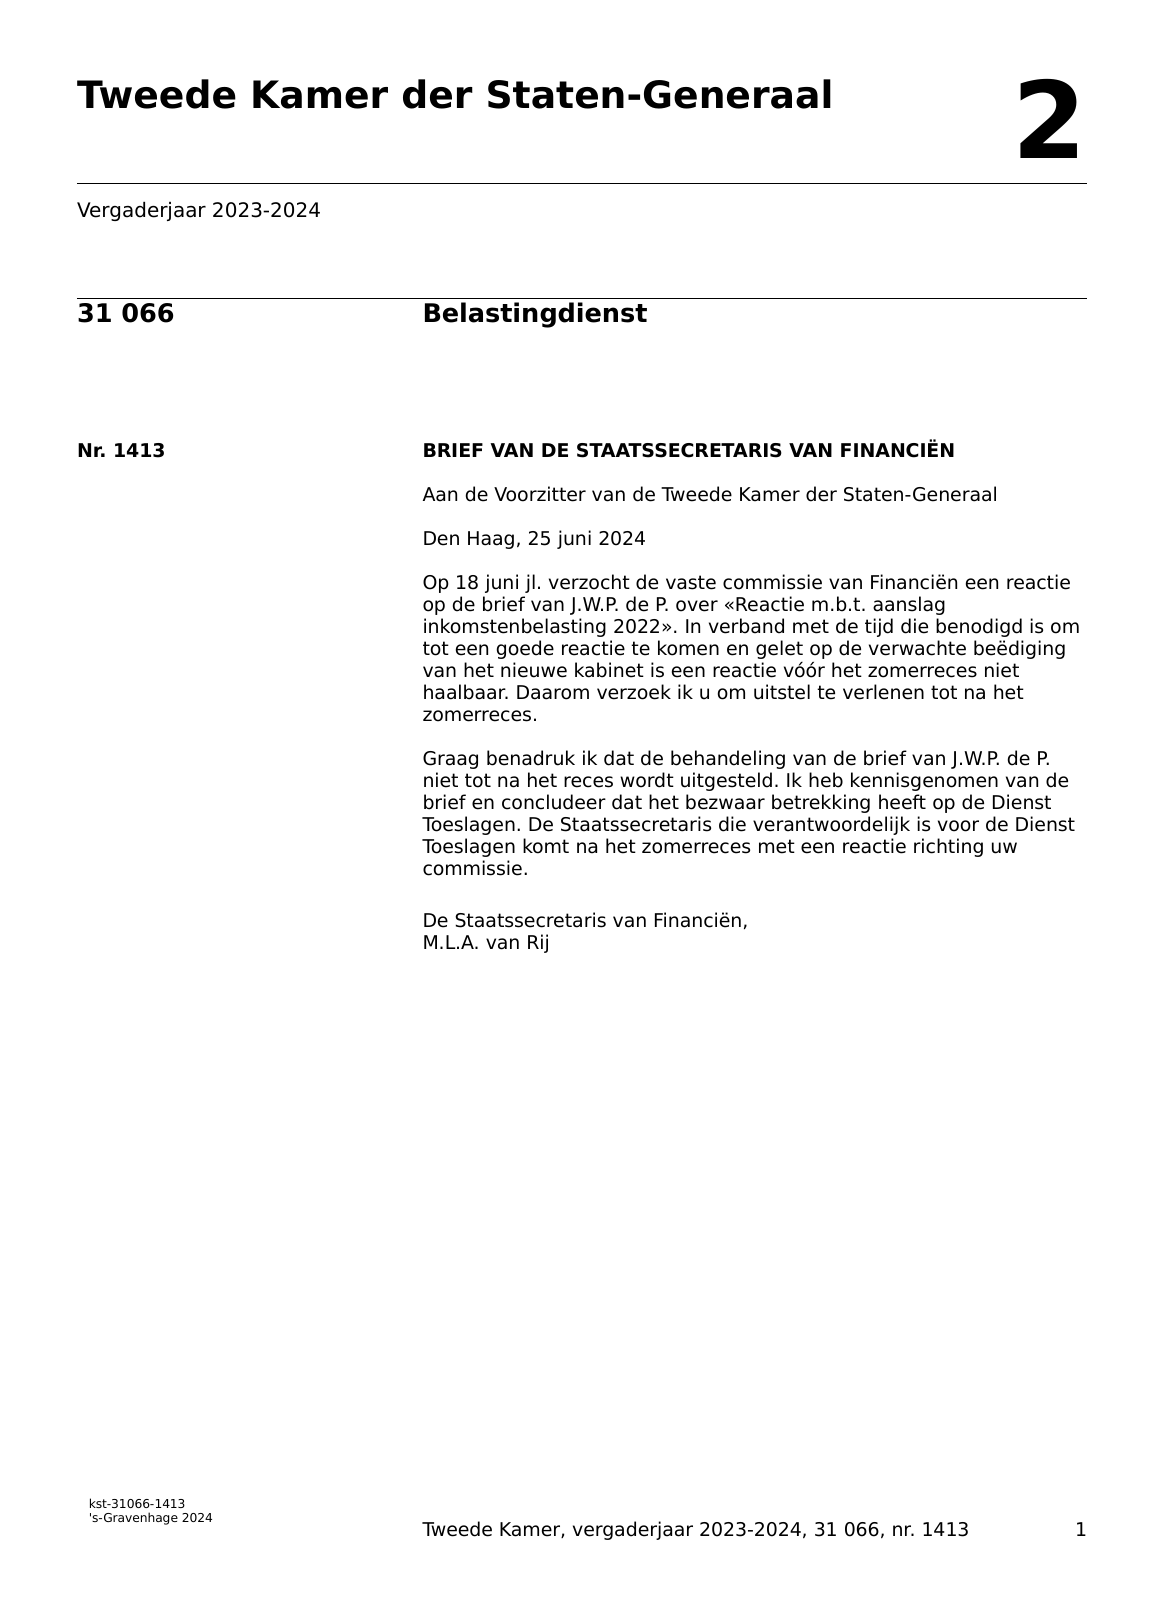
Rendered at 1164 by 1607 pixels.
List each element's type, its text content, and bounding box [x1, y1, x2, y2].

text De Staatssecretaris van Financiën, M.L.A. van Rij [422, 910, 1087, 954]
text 's-Gravenhage 2024 [88, 1511, 323, 1525]
table_cell Vergaderjaar 2023-2024 [77, 184, 1087, 298]
text Graag benadruk ik dat de behandeling van de brief van J.W.P. de P. niet tot na het reces wordt uitgesteld. Ik heb kennisgenomen van de brief en concludeer dat het bezwaar betrekking heeft op de Dienst Toeslagen. De Staatssecretaris die verantwoordelijk is voor de Dienst Toeslagen komt na het zomerreces met een reactie richting uw commissie. [422, 748, 1087, 880]
subtitle 31 066 Belastingdienst [77, 299, 1087, 329]
text Den Haag, 25 juni 2024 [422, 528, 1087, 550]
text kst-31066-1413 [88, 1497, 323, 1511]
text Aan de Voorzitter van de Tweede Kamer der Staten-Generaal [422, 484, 1087, 506]
text Op 18 juni jl. verzocht de vaste commissie van Financiën een reactie op de brief van J.W.P. de P. over «Reactie m.b.t. aanslag inkomstenbelasting 2022». In verband met de tijd die benodigd is om tot een goede reactie te komen en gelet op de verwachte beëdiging van het nieuwe kabinet is een reactie vóór het zomerreces niet haalbaar. Daarom verzoek ik u om uitstel te verlenen tot na het zomerreces. [422, 572, 1087, 726]
table_header Tweede Kamer der Staten-Generaal [77, 59, 886, 183]
subtitle Nr. 1413 BRIEF VAN DE STAATSSECRETARIS VAN FINANCIËN [77, 440, 1087, 462]
table_header 2 [886, 59, 1087, 183]
